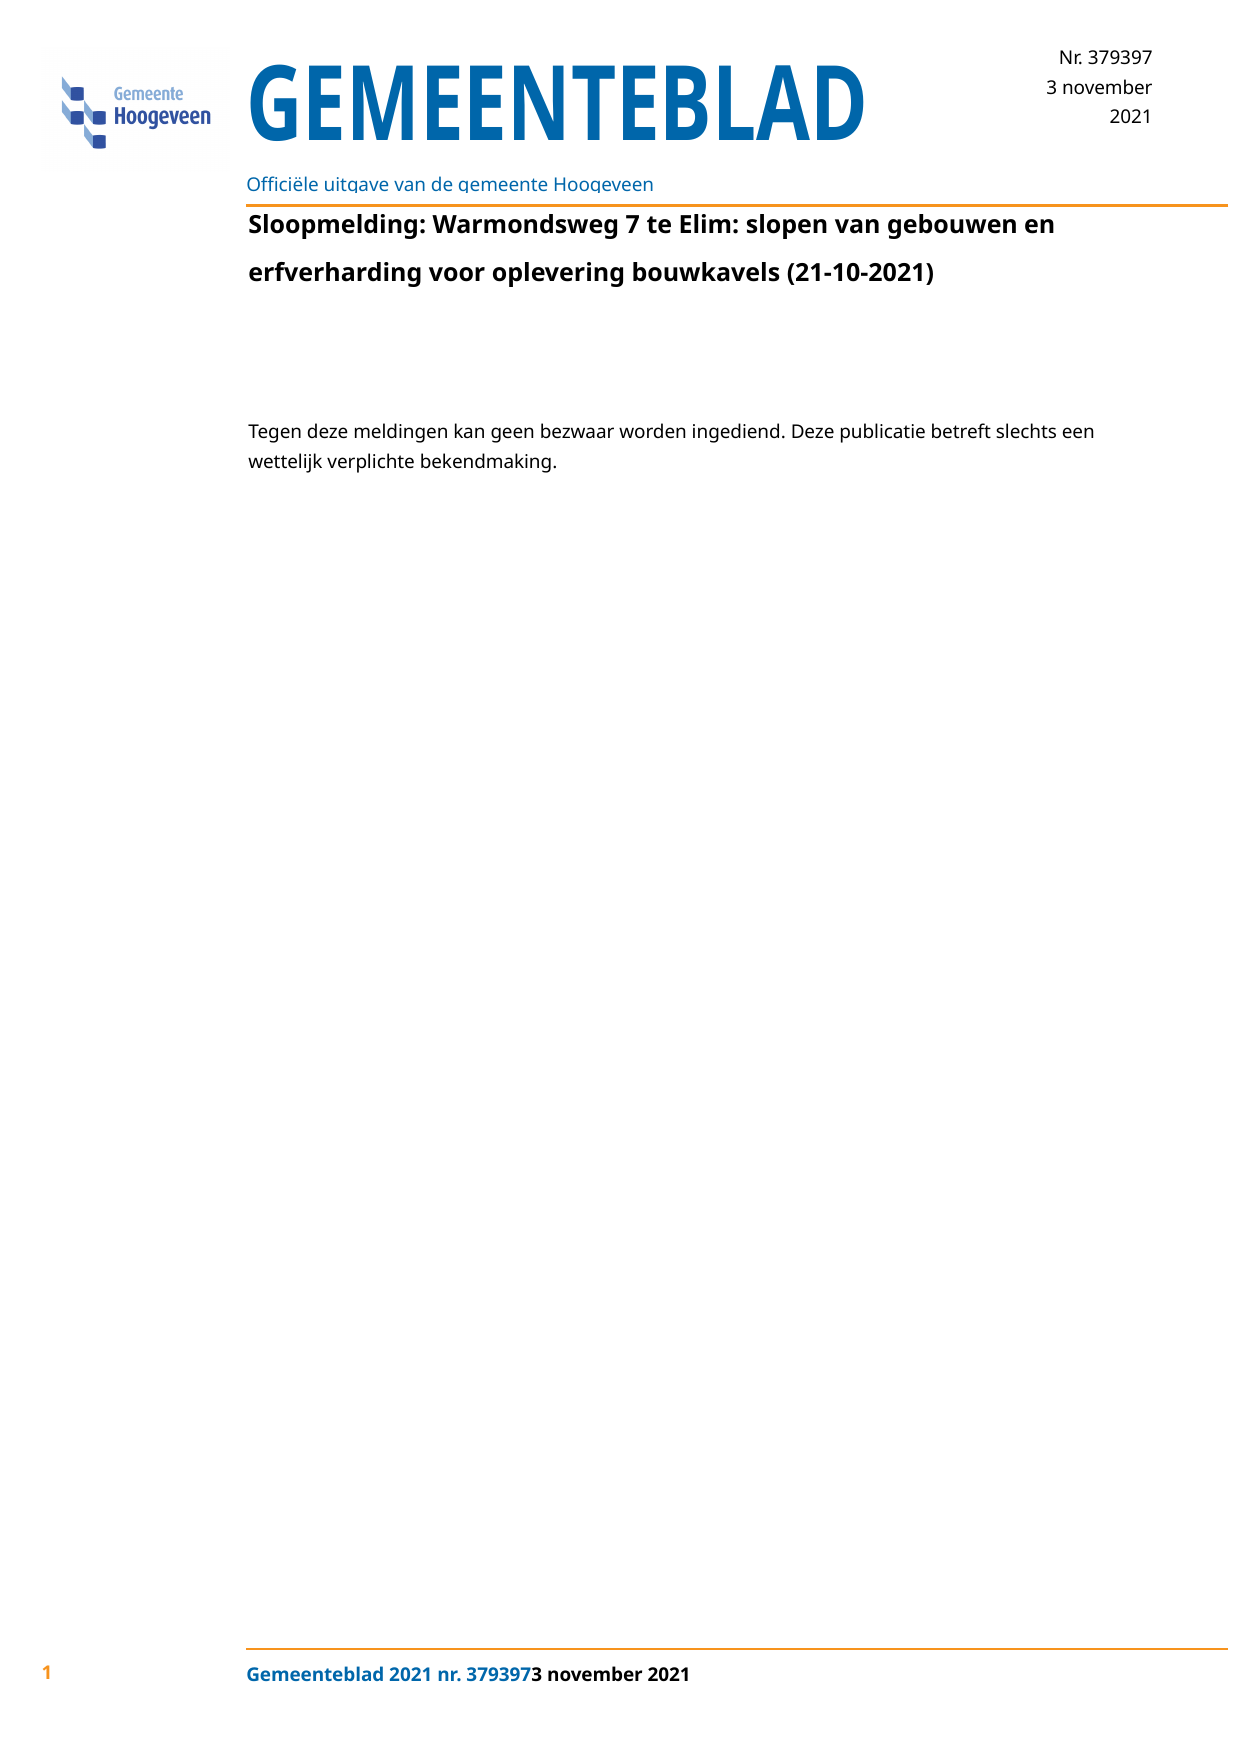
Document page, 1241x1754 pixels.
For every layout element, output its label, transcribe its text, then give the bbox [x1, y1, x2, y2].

text Sloopmelding: Warmondsweg 7 te Elim: slopen van gebouwen en erfverharding voor oplevering bouwkavels (21-10-2021) [248, 207, 1152, 288]
text Tegen deze meldingen kan geen bezwaar worden ingediend. Deze publicatie betreft slechts een wettelijk verplichte bekendmaking. [248, 419, 1152, 474]
picture [41, 47, 231, 172]
